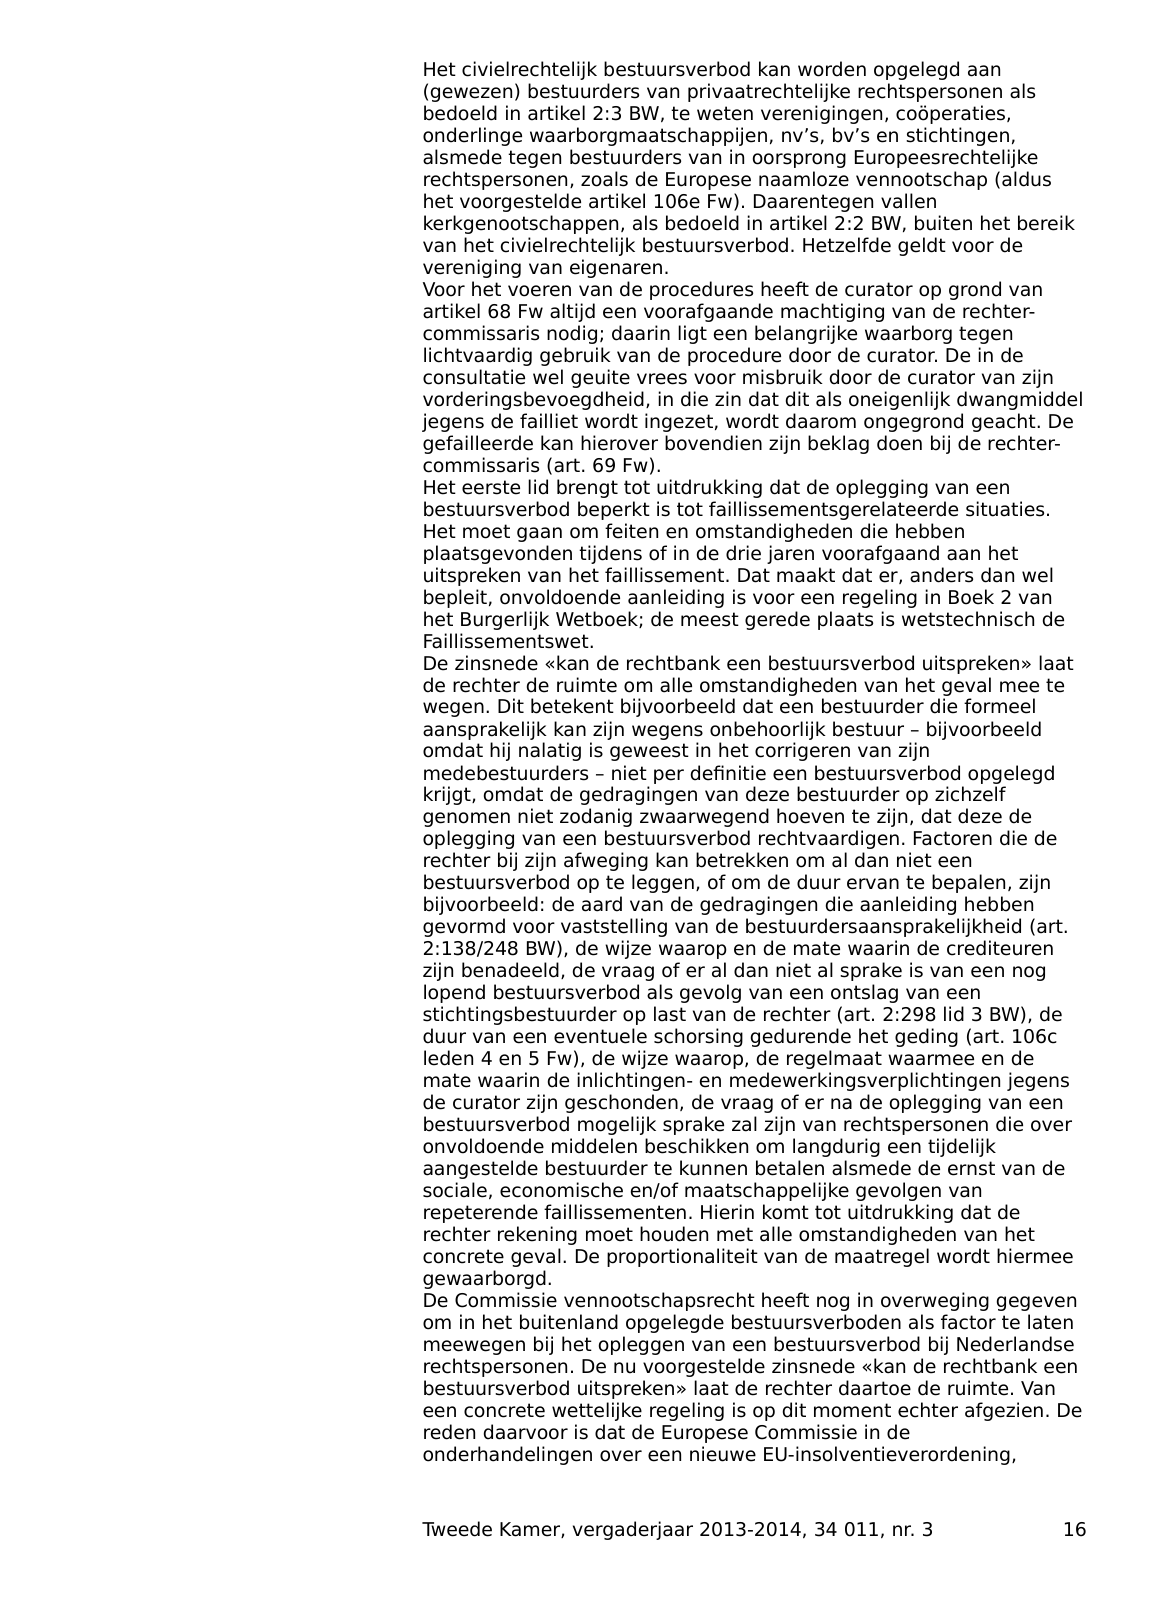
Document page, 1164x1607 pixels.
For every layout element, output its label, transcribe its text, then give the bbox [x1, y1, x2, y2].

text Het eerste lid brengt tot uitdrukking dat de oplegging van een bestuursverbod beperkt is tot faillissementsgerelateerde situaties. Het moet gaan om feiten en omstandigheden die hebben plaatsgevonden tijdens of in de drie jaren voorafgaand aan het uitspreken van het faillissement. Dat maakt dat er, anders dan wel bepleit, onvoldoende aanleiding is voor een regeling in Boek 2 van het Burgerlijk Wetboek; de meest gerede plaats is wetstechnisch de Faillissementswet. [422, 477, 1087, 652]
text Voor het voeren van de procedures heeft de curator op grond van artikel 68 Fw altijd een voorafgaande machtiging van de rechter-commissaris nodig; daarin ligt een belangrijke waarborg tegen lichtvaardig gebruik van de procedure door de curator. De in de consultatie wel geuite vrees voor misbruik door de curator van zijn vorderingsbevoegdheid, in die zin dat dit als oneigenlijk dwangmiddel jegens de failliet wordt ingezet, wordt daarom ongegrond geacht. De gefailleerde kan hierover bovendien zijn beklag doen bij de rechter-commissaris (art. 69 Fw). [422, 279, 1087, 477]
text Het civielrechtelijk bestuursverbod kan worden opgelegd aan (gewezen) bestuurders van privaatrechtelijke rechtspersonen als bedoeld in artikel 2:3 BW, te weten verenigingen, coöperaties, onderlinge waarborgmaatschappijen, nv’s, bv’s en stichtingen, alsmede tegen bestuurders van in oorsprong Europeesrechtelijke rechtspersonen, zoals de Europese naamloze vennootschap (aldus het voorgestelde artikel 106e Fw). Daarentegen vallen kerkgenootschappen, als bedoeld in artikel 2:2 BW, buiten het bereik van het civielrechtelijk bestuursverbod. Hetzelfde geldt voor de vereniging van eigenaren. [422, 59, 1087, 279]
text De zinsnede «kan de rechtbank een bestuursverbod uitspreken» laat de rechter de ruimte om alle omstandigheden van het geval mee te wegen. Dit betekent bijvoorbeeld dat een bestuurder die formeel aansprakelijk kan zijn wegens onbehoorlijk bestuur – bijvoorbeeld omdat hij nalatig is geweest in het corrigeren van zijn medebestuurders – niet per definitie een bestuursverbod opgelegd krijgt, omdat de gedragingen van deze bestuurder op zichzelf genomen niet zodanig zwaarwegend hoeven te zijn, dat deze de oplegging van een bestuursverbod rechtvaardigen. Factoren die de rechter bij zijn afweging kan betrekken om al dan niet een bestuursverbod op te leggen, of om de duur ervan te bepalen, zijn bijvoorbeeld: de aard van de gedragingen die aanleiding hebben gevormd voor vaststelling van de bestuurdersaansprakelijkheid (art. 2:138/248 BW), de wijze waarop en de mate waarin de crediteuren zijn benadeeld, de vraag of er al dan niet al sprake is van een nog lopend bestuursverbod als gevolg van een ontslag van een stichtingsbestuurder op last van de rechter (art. 2:298 lid 3 BW), de duur van een eventuele schorsing gedurende het geding (art. 106c leden 4 en 5 Fw), de wijze waarop, de regelmaat waarmee en de mate waarin de inlichtingen- en medewerkingsverplichtingen jegens de curator zijn geschonden, de vraag of er na de oplegging van een bestuursverbod mogelijk sprake zal zijn van rechtspersonen die over onvoldoende middelen beschikken om langdurig een tijdelijk aangestelde bestuurder te kunnen betalen alsmede de ernst van de sociale, economische en/of maatschappelijke gevolgen van repeterende faillissementen. Hierin komt tot uitdrukking dat de rechter rekening moet houden met alle omstandigheden van het concrete geval. De proportionaliteit van de maatregel wordt hiermee gewaarborgd. [422, 652, 1087, 1290]
text De Commissie vennootschapsrecht heeft nog in overweging gegeven om in het buitenland opgelegde bestuursverboden als factor te laten meewegen bij het opleggen van een bestuursverbod bij Nederlandse rechtspersonen. De nu voorgestelde zinsnede «kan de rechtbank een bestuursverbod uitspreken» laat de rechter daartoe de ruimte. Van een concrete wettelijke regeling is op dit moment echter afgezien. De reden daarvoor is dat de Europese Commissie in de onderhandelingen over een nieuwe EU-insolventieverordening, [422, 1290, 1087, 1466]
